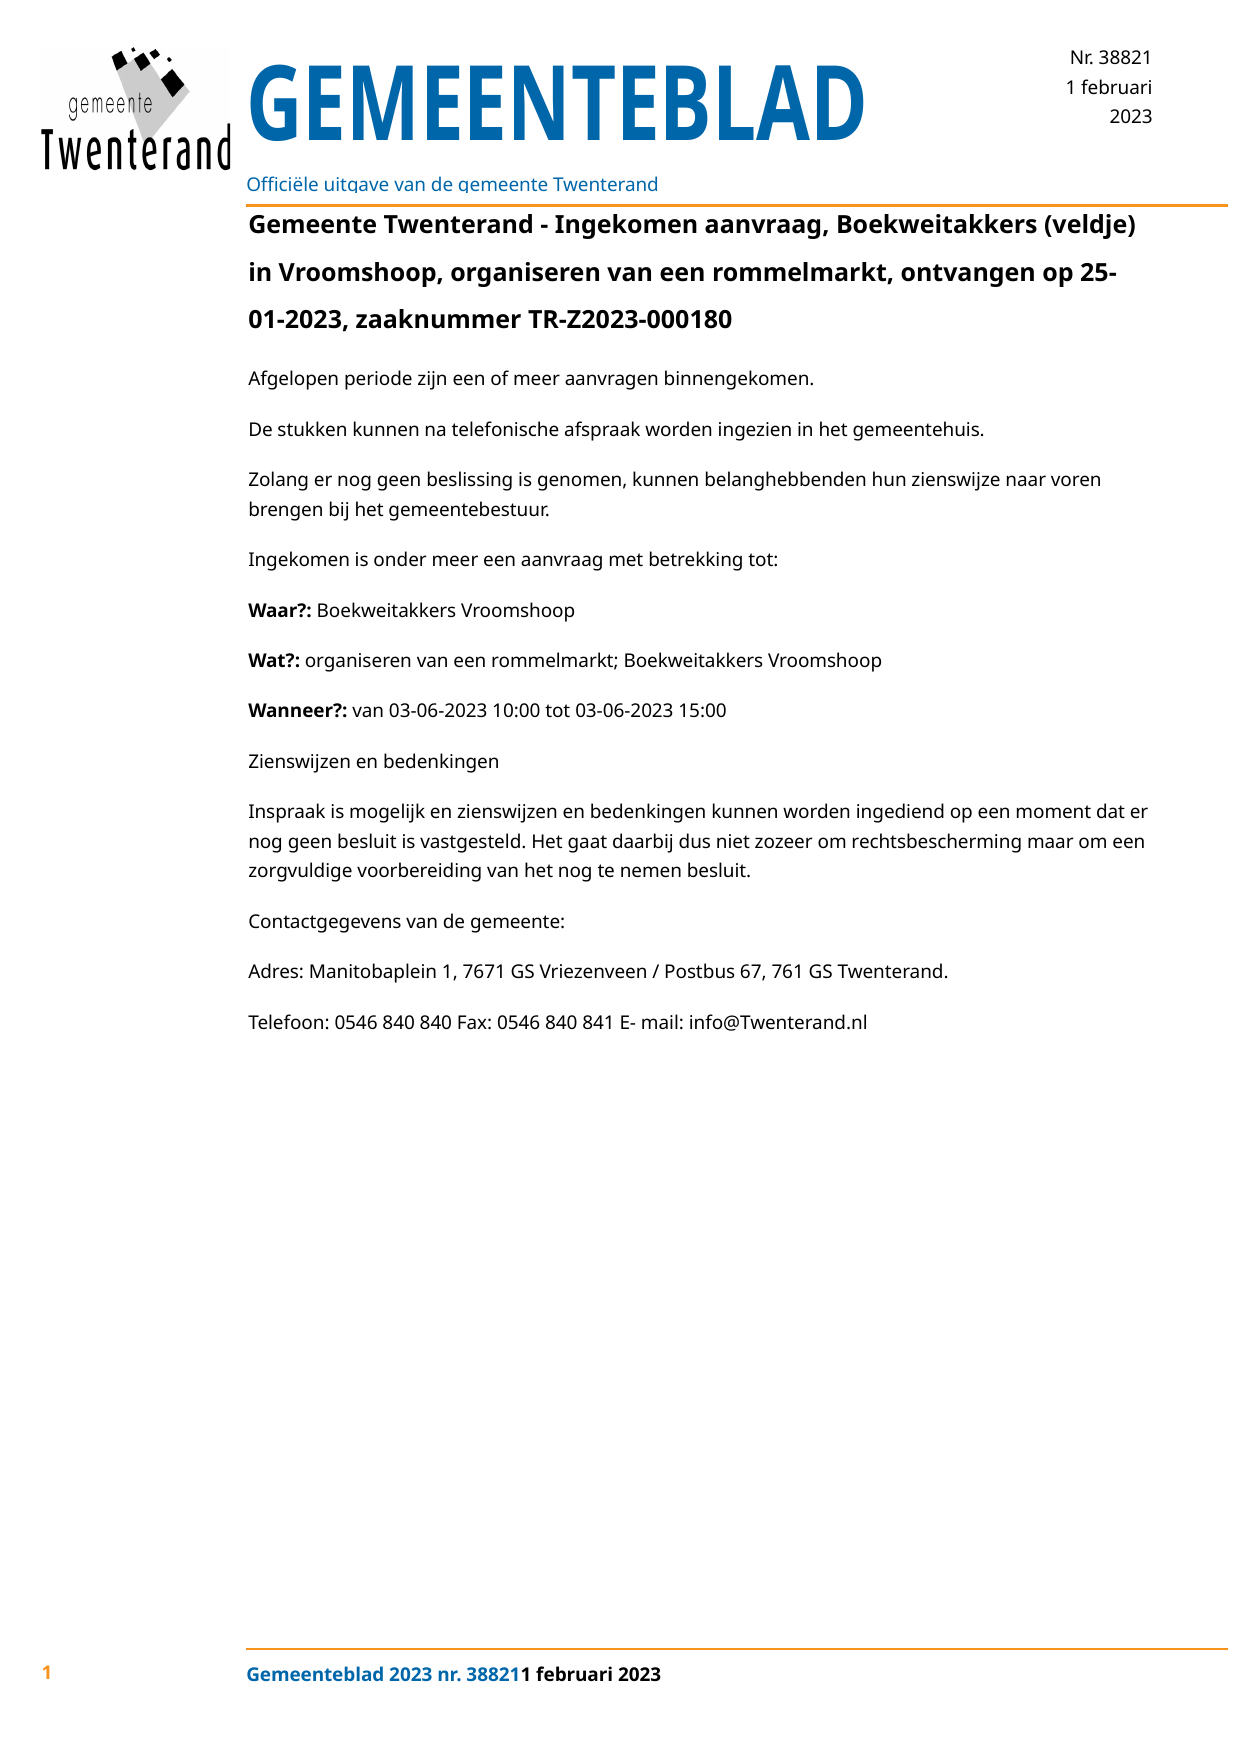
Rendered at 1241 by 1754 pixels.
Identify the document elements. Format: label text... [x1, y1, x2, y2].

text Gemeente Twenterand - Ingekomen aanvraag, Boekweitakkers (veldje) in Vroomshoop, organiseren van een rommelmarkt, ontvangen op 25-01-2023, zaaknummer TR-Z2023-000180 [248, 207, 1152, 336]
text Telefoon: 0546 840 840 Fax: 0546 840 841 E- mail: info@Twenterand.nl [248, 1009, 1152, 1034]
text Contactgegevens van de gemeente: [248, 908, 1152, 934]
text Zolang er nog geen beslissing is genomen, kunnen belanghebbenden hun zienswijze naar voren brengen bij het gemeentebestuur. [248, 466, 1152, 522]
text Wat?: organiseren van een rommelmarkt; Boekweitakkers Vroomshoop [248, 647, 1152, 673]
text De stukken kunnen na telefonische afspraak worden ingezien in het gemeentehuis. [248, 416, 1152, 442]
text Zienswijzen en bedenkingen [248, 748, 1152, 774]
text Waar?: Boekweitakkers Vroomshoop [248, 597, 1152, 622]
picture [41, 47, 231, 172]
text Ingekomen is onder meer een aanvraag met betrekking tot: [248, 546, 1152, 572]
text Inspraak is mogelijk en zienswijzen en bedenkingen kunnen worden ingediend op een moment dat er nog geen besluit is vastgesteld. Het gaat daarbij dus niet zozeer om rechtsbescherming maar om een zorgvuldige voorbereiding van het nog te nemen besluit. [248, 798, 1152, 883]
text Adres: Manitobaplein 1, 7671 GS Vriezenveen / Postbus 67, 761 GS Twenterand. [248, 958, 1152, 984]
text Afgelopen periode zijn een of meer aanvragen binnengekomen. [248, 366, 1152, 391]
text Wanneer?: van 03-06-2023 10:00 tot 03-06-2023 15:00 [248, 698, 1152, 723]
